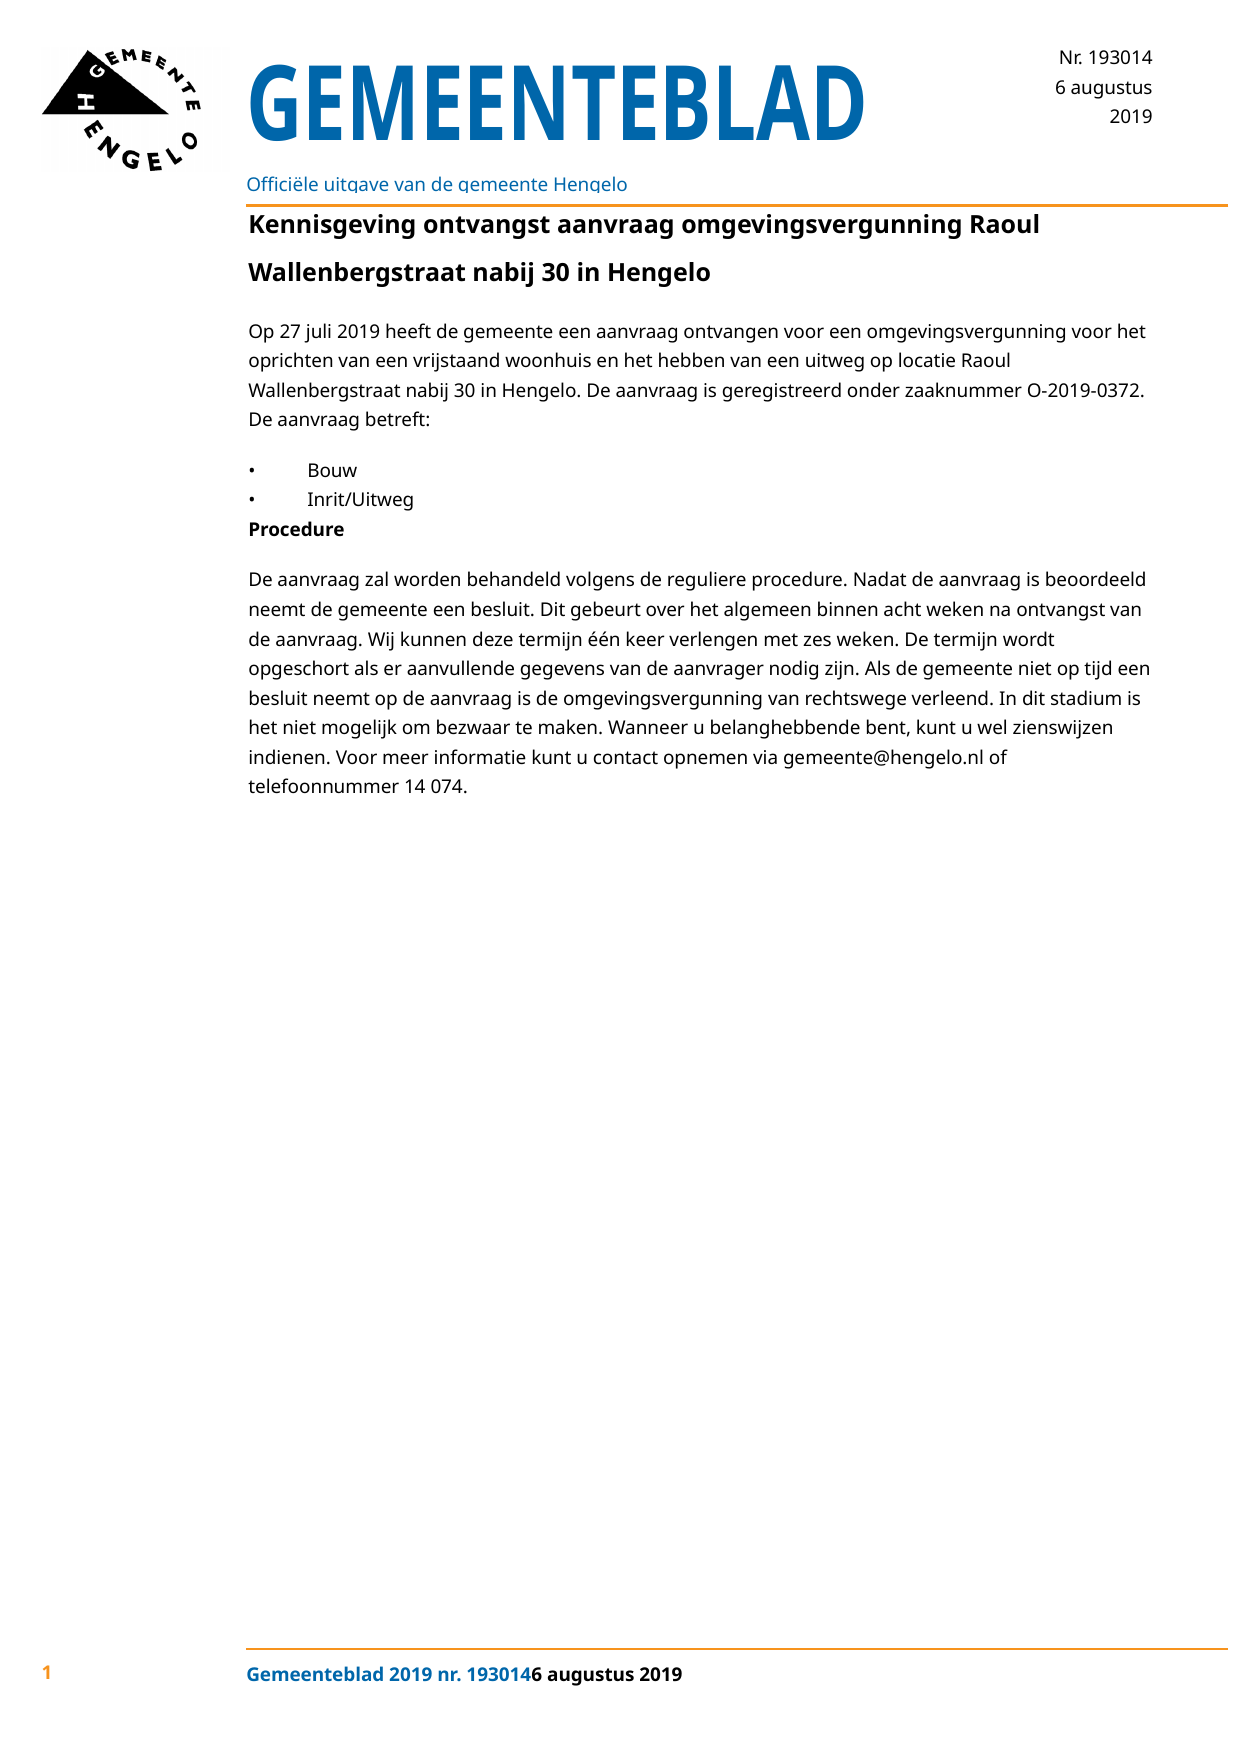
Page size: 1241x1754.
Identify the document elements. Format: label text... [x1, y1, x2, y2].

text De aanvraag zal worden behandeld volgens de reguliere procedure. Nadat de aanvraag is beoordeeld neemt de gemeente een besluit. Dit gebeurt over het algemeen binnen acht weken na ontvangst van de aanvraag. Wij kunnen deze termijn één keer verlengen met zes weken. De termijn wordt opgeschort als er aanvullende gegevens van de aanvrager nodig zijn. Als de gemeente niet op tijd een besluit neemt op de aanvraag is de omgevingsvergunning van rechtswege verleend. In dit stadium is het niet mogelijk om bezwaar te maken. Wanneer u belanghebbende bent, kunt u wel zienswijzen indienen. Voor meer informatie kunt u contact opnemen via gemeente@hengelo.nl of telefoonnummer 14 074. [248, 567, 1152, 799]
text Kennisgeving ontvangst aanvraag omgevingsvergunning Raoul Wallenbergstraat nabij 30 in Hengelo [248, 207, 1152, 288]
text Procedure [248, 516, 1152, 542]
list Inrit/Uitweg [248, 487, 1152, 512]
picture [41, 47, 231, 172]
list Bouw [248, 457, 1152, 483]
text Op 27 juli 2019 heeft de gemeente een aanvraag ontvangen voor een omgevingsvergunning voor het oprichten van een vrijstaand woonhuis en het hebben van een uitweg op locatie Raoul Wallenbergstraat nabij 30 in Hengelo. De aanvraag is geregistreerd onder zaaknummer O-2019-0372. De aanvraag betreft: [248, 318, 1152, 432]
